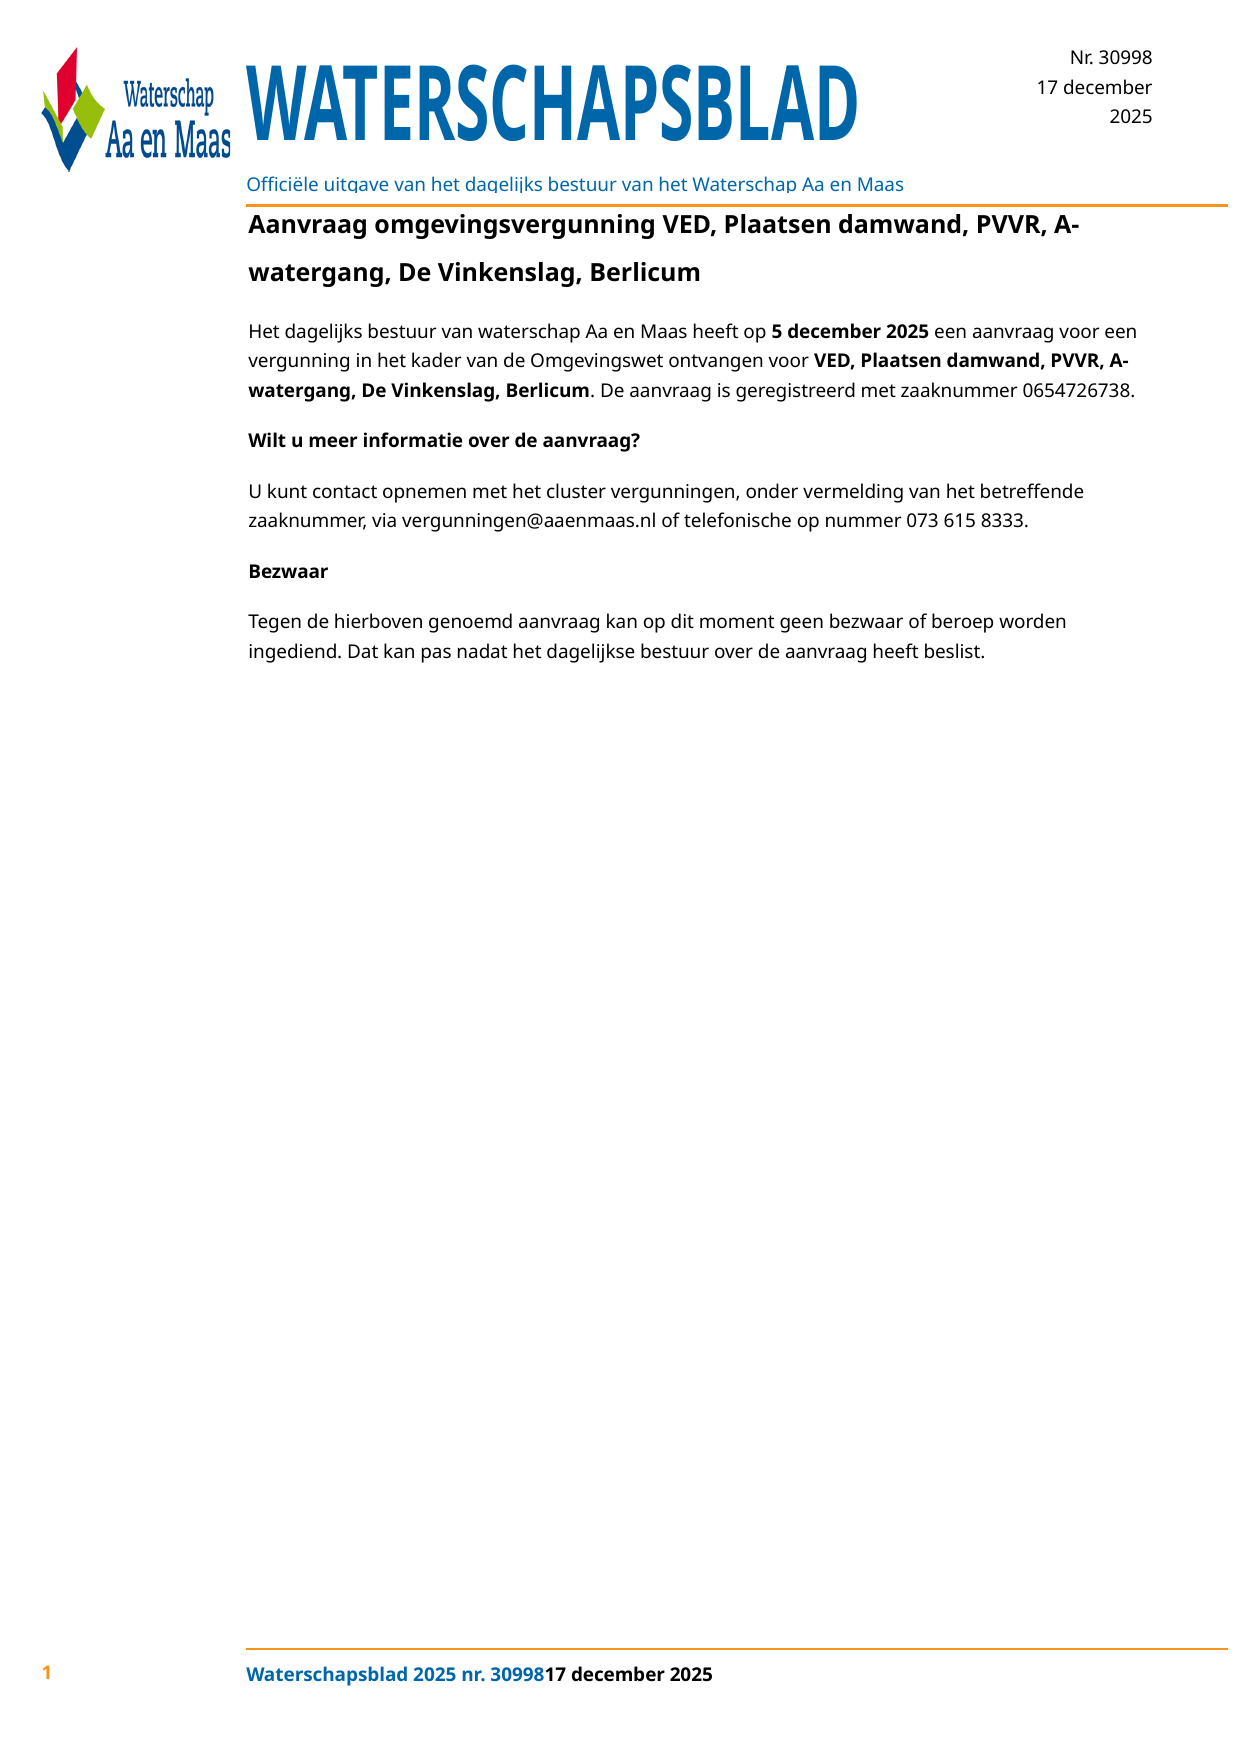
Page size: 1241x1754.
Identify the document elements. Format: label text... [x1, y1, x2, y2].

text Aanvraag omgevingsvergunning VED, Plaatsen damwand, PVVR, A-watergang, De Vinkenslag, Berlicum [248, 207, 1152, 288]
picture [41, 47, 231, 172]
text U kunt contact opnemen met het cluster vergunningen, onder vermelding van het betreffende zaaknummer, via vergunningen@aaenmaas.nl of telefonische op nummer 073 615 8333. [248, 478, 1152, 533]
text Bezwaar [248, 558, 1152, 584]
text Het dagelijks bestuur van waterschap Aa en Maas heeft op 5 december 2025 een aanvraag voor een vergunning in het kader van de Omgevingswet ontvangen voor VED, Plaatsen damwand, PVVR, A-watergang, De Vinkenslag, Berlicum. De aanvraag is geregistreerd met zaaknummer 0654726738. [248, 318, 1152, 403]
text Wilt u meer informatie over de aanvraag? [248, 427, 1152, 453]
text Tegen de hierboven genoemd aanvraag kan op dit moment geen bezwaar of beroep worden ingediend. Dat kan pas nadat het dagelijkse bestuur over de aanvraag heeft beslist. [248, 608, 1152, 664]
